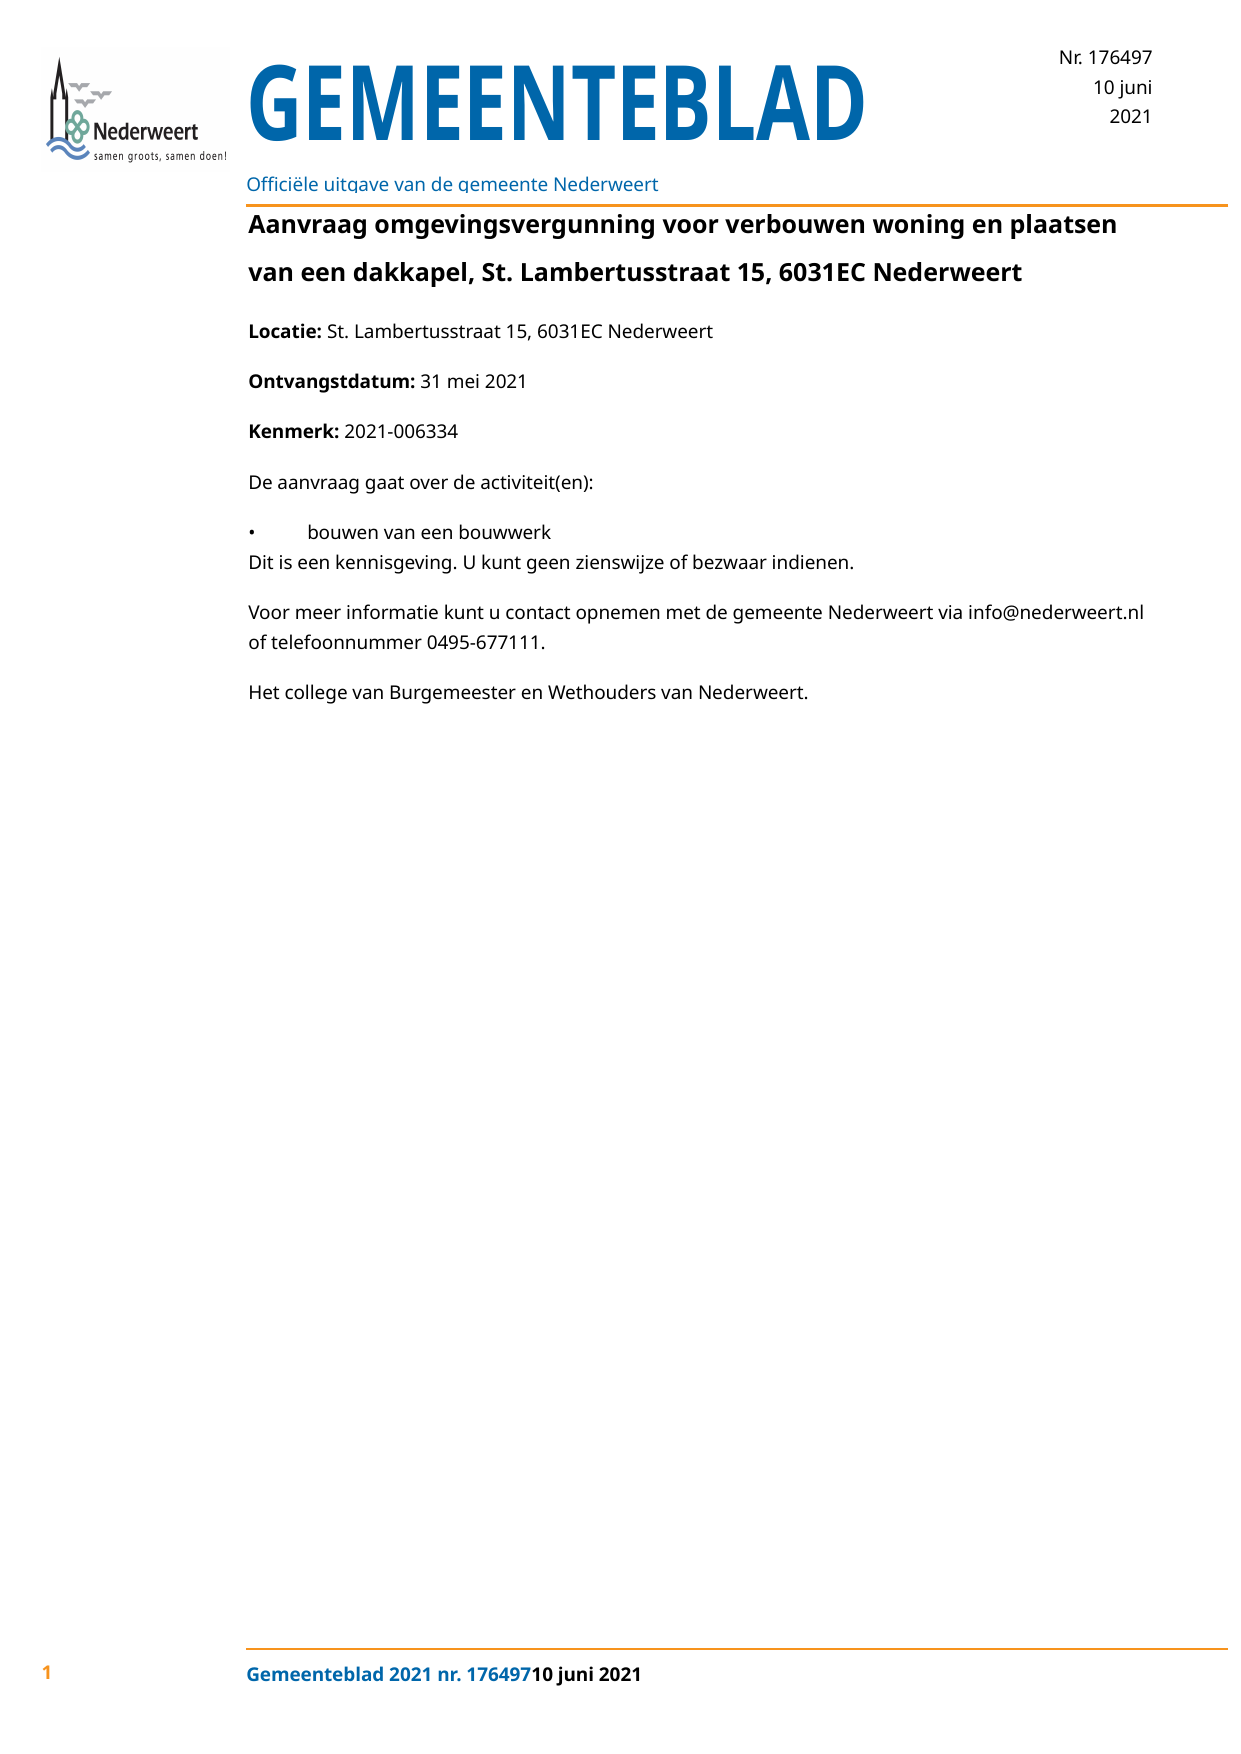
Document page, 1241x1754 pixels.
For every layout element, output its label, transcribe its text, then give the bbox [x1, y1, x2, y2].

picture [41, 47, 231, 172]
text Dit is een kennisgeving. U kunt geen zienswijze of bezwaar indienen. [248, 549, 1152, 575]
text Locatie: St. Lambertusstraat 15, 6031EC Nederweert [248, 318, 1152, 344]
list bouwen van een bouwwerk [248, 519, 1152, 545]
text Kenmerk: 2021-006334 [248, 419, 1152, 444]
text De aanvraag gaat over de activiteit(en): [248, 469, 1152, 495]
text Het college van Burgemeester en Wethouders van Nederweert. [248, 679, 1152, 705]
text Ontvangstdatum: 31 mei 2021 [248, 368, 1152, 394]
text Voor meer informatie kunt u contact opnemen met de gemeente Nederweert via info@nederweert.nl of telefoonnummer 0495-677111. [248, 599, 1152, 655]
text Aanvraag omgevingsvergunning voor verbouwen woning en plaatsen van een dakkapel, St. Lambertusstraat 15, 6031EC Nederweert [248, 207, 1152, 288]
